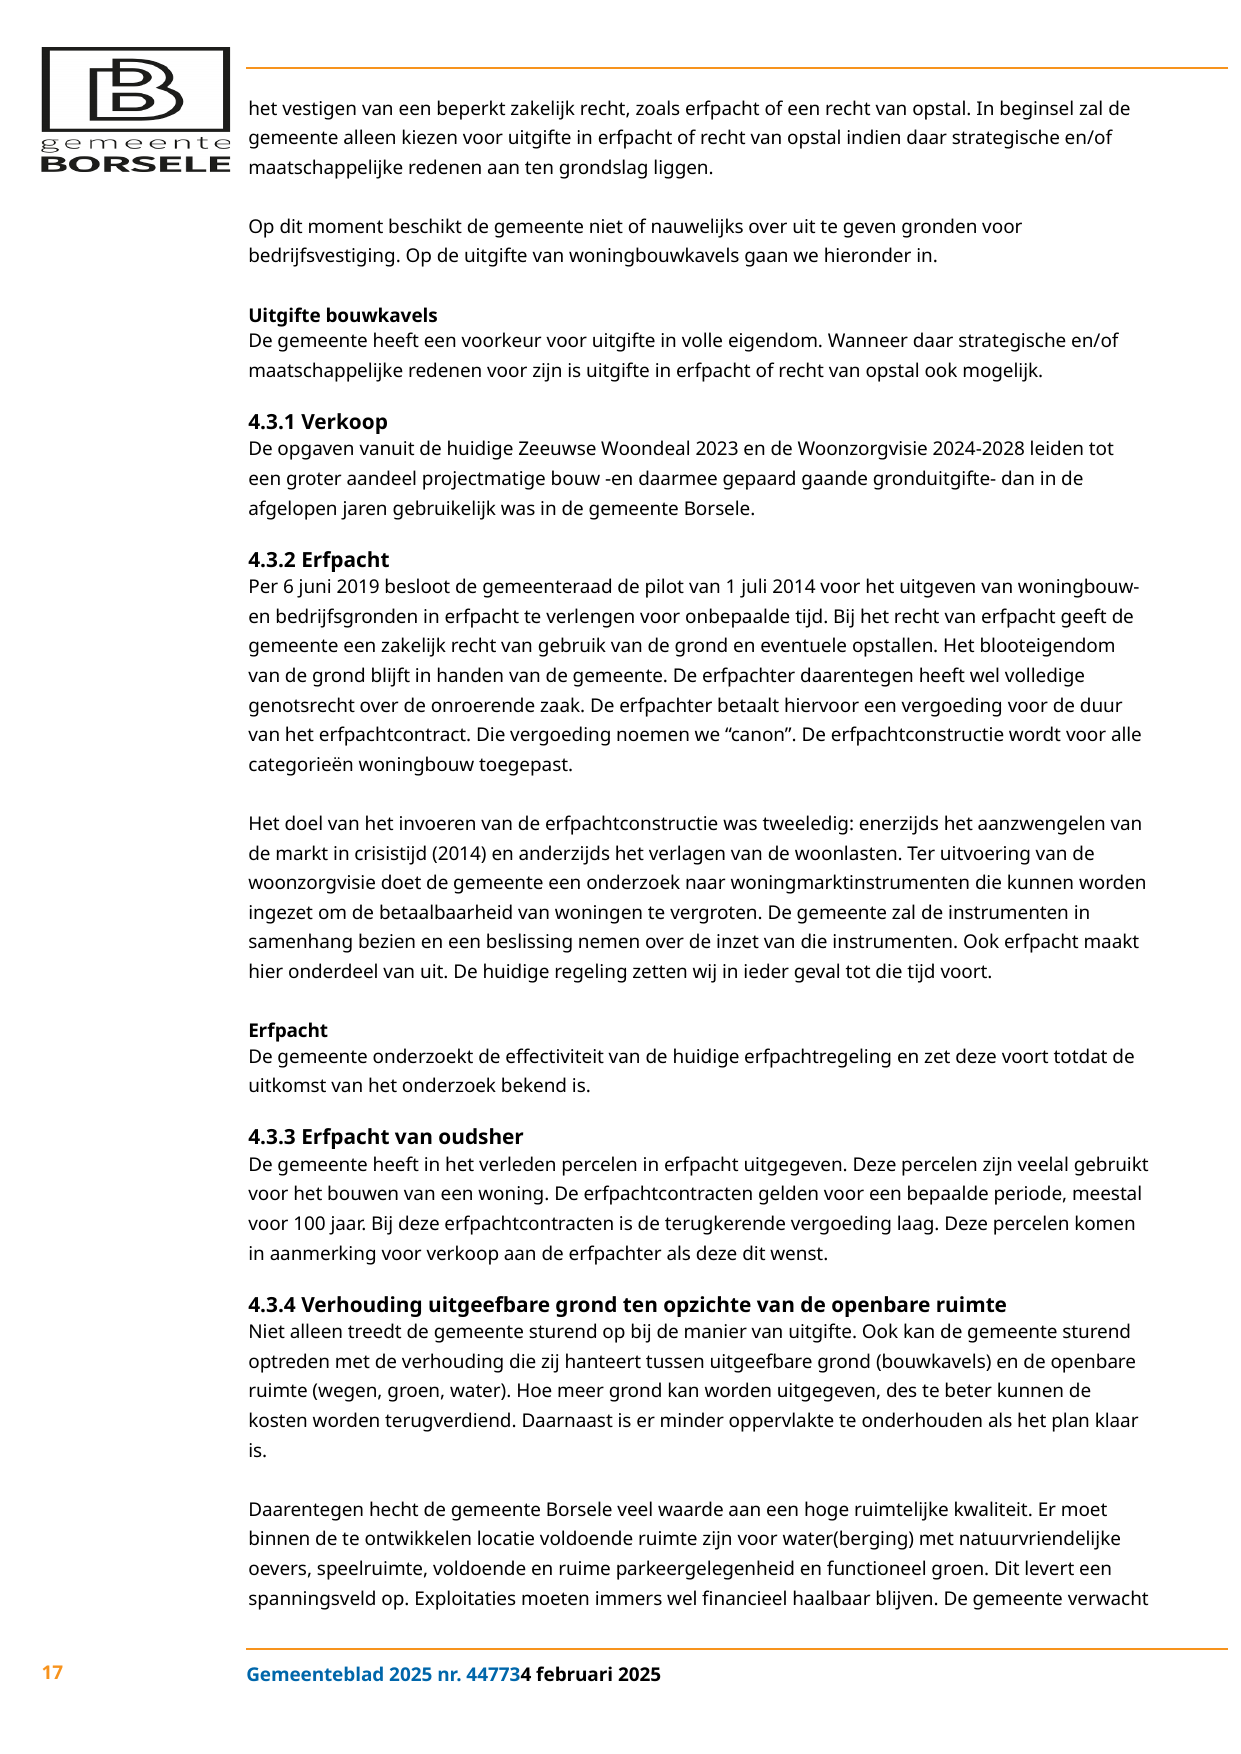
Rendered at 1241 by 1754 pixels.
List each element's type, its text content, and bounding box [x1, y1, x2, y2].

text 4.3.4 Verhouding uitgeefbare grond ten opzichte van de openbare ruimte [248, 1290, 1152, 1318]
table_cell De gemeente onderzoekt de effectiviteit van de huidige erfpachtregeling en zet deze voort totdat de uitkomst van het onderzoek bekend is. [248, 1043, 1152, 1098]
table_header Erfpacht [248, 1018, 1152, 1043]
table_header Uitgifte bouwkavels [248, 302, 1152, 328]
text Daarentegen hecht de gemeente Borsele veel waarde aan een hoge ruimtelijke kwaliteit. Er moet binnen de te ontwikkelen locatie voldoende ruimte zijn voor water(berging) met natuurvriendelijke oevers, speelruimte, voldoende en ruime parkeergelegenheid en functioneel groen. Dit levert een spanningsveld op. Exploitaties moeten immers wel financieel haalbaar blijven. De gemeente verwacht [248, 1496, 1152, 1611]
text De gemeente heeft in het verleden percelen in erfpacht uitgegeven. Deze percelen zijn veelal gebruikt voor het bouwen van een woning. De erfpachtcontracten gelden voor een bepaalde periode, meestal voor 100 jaar. Bij deze erfpachtcontracten is de terugkerende vergoeding laag. Deze percelen komen in aanmerking voor verkoop aan de erfpachter als deze dit wenst. [248, 1151, 1152, 1265]
text Op dit moment beschikt de gemeente niet of nauwelijks over uit te geven gronden voor bedrijfsvestiging. Op de uitgifte van woningbouwkavels gaan we hieronder in. [248, 213, 1152, 268]
text Niet alleen treedt de gemeente sturend op bij de manier van uitgifte. Ook kan de gemeente sturend optreden met de verhouding die zij hanteert tussen uitgeefbare grond (bouwkavels) en de openbare ruimte (wegen, groen, water). Hoe meer grond kan worden uitgegeven, des te beter kunnen de kosten worden terugverdiend. Daarnaast is er minder oppervlakte te onderhouden als het plan klaar is. [248, 1318, 1152, 1463]
text 4.3.2 Erfpacht [248, 545, 1152, 573]
table_cell De gemeente heeft een voorkeur voor uitgifte in volle eigendom. Wanneer daar strategische en/of maatschappelijke redenen voor zijn is uitgifte in erfpacht of recht van opstal ook mogelijk. [248, 328, 1152, 383]
picture [41, 47, 231, 172]
text Per 6 juni 2019 besloot de gemeenteraad de pilot van 1 juli 2014 voor het uitgeven van woningbouw- en bedrijfsgronden in erfpacht te verlengen voor onbepaalde tijd. Bij het recht van erfpacht geeft de gemeente een zakelijk recht van gebruik van de grond en eventuele opstallen. Het blooteigendom van de grond blijft in handen van de gemeente. De erfpachter daarentegen heeft wel volledige genotsrecht over de onroerende zaak. De erfpachter betaalt hiervoor een vergoeding voor de duur van het erfpachtcontract. Die vergoeding noemen we “canon”. De erfpachtconstructie wordt voor alle categorieën woningbouw toegepast. [248, 573, 1152, 777]
text het vestigen van een beperkt zakelijk recht, zoals erfpacht of een recht van opstal. In beginsel zal de gemeente alleen kiezen voor uitgifte in erfpacht of recht van opstal indien daar strategische en/of maatschappelijke redenen aan ten grondslag liggen. [248, 95, 1152, 180]
text De opgaven vanuit de huidige Zeeuwse Woondeal 2023 en de Woonzorgvisie 2024-2028 leiden tot een groter aandeel projectmatige bouw -en daarmee gepaard gaande gronduitgifte- dan in de afgelopen jaren gebruikelijk was in de gemeente Borsele. [248, 436, 1152, 520]
text Het doel van het invoeren van de erfpachtconstructie was tweeledig: enerzijds het aanzwengelen van de markt in crisistijd (2014) en anderzijds het verlagen van de woonlasten. Ter uitvoering van de woonzorgvisie doet de gemeente een onderzoek naar woningmarktinstrumenten die kunnen worden ingezet om de betaalbaarheid van woningen te vergroten. De gemeente zal de instrumenten in samenhang bezien en een beslissing nemen over de inzet van die instrumenten. Ook erfpacht maakt hier onderdeel van uit. De huidige regeling zetten wij in ieder geval tot die tijd voort. [248, 810, 1152, 984]
text 4.3.3 Erfpacht van oudsher [248, 1122, 1152, 1151]
text 4.3.1 Verkoop [248, 407, 1152, 436]
